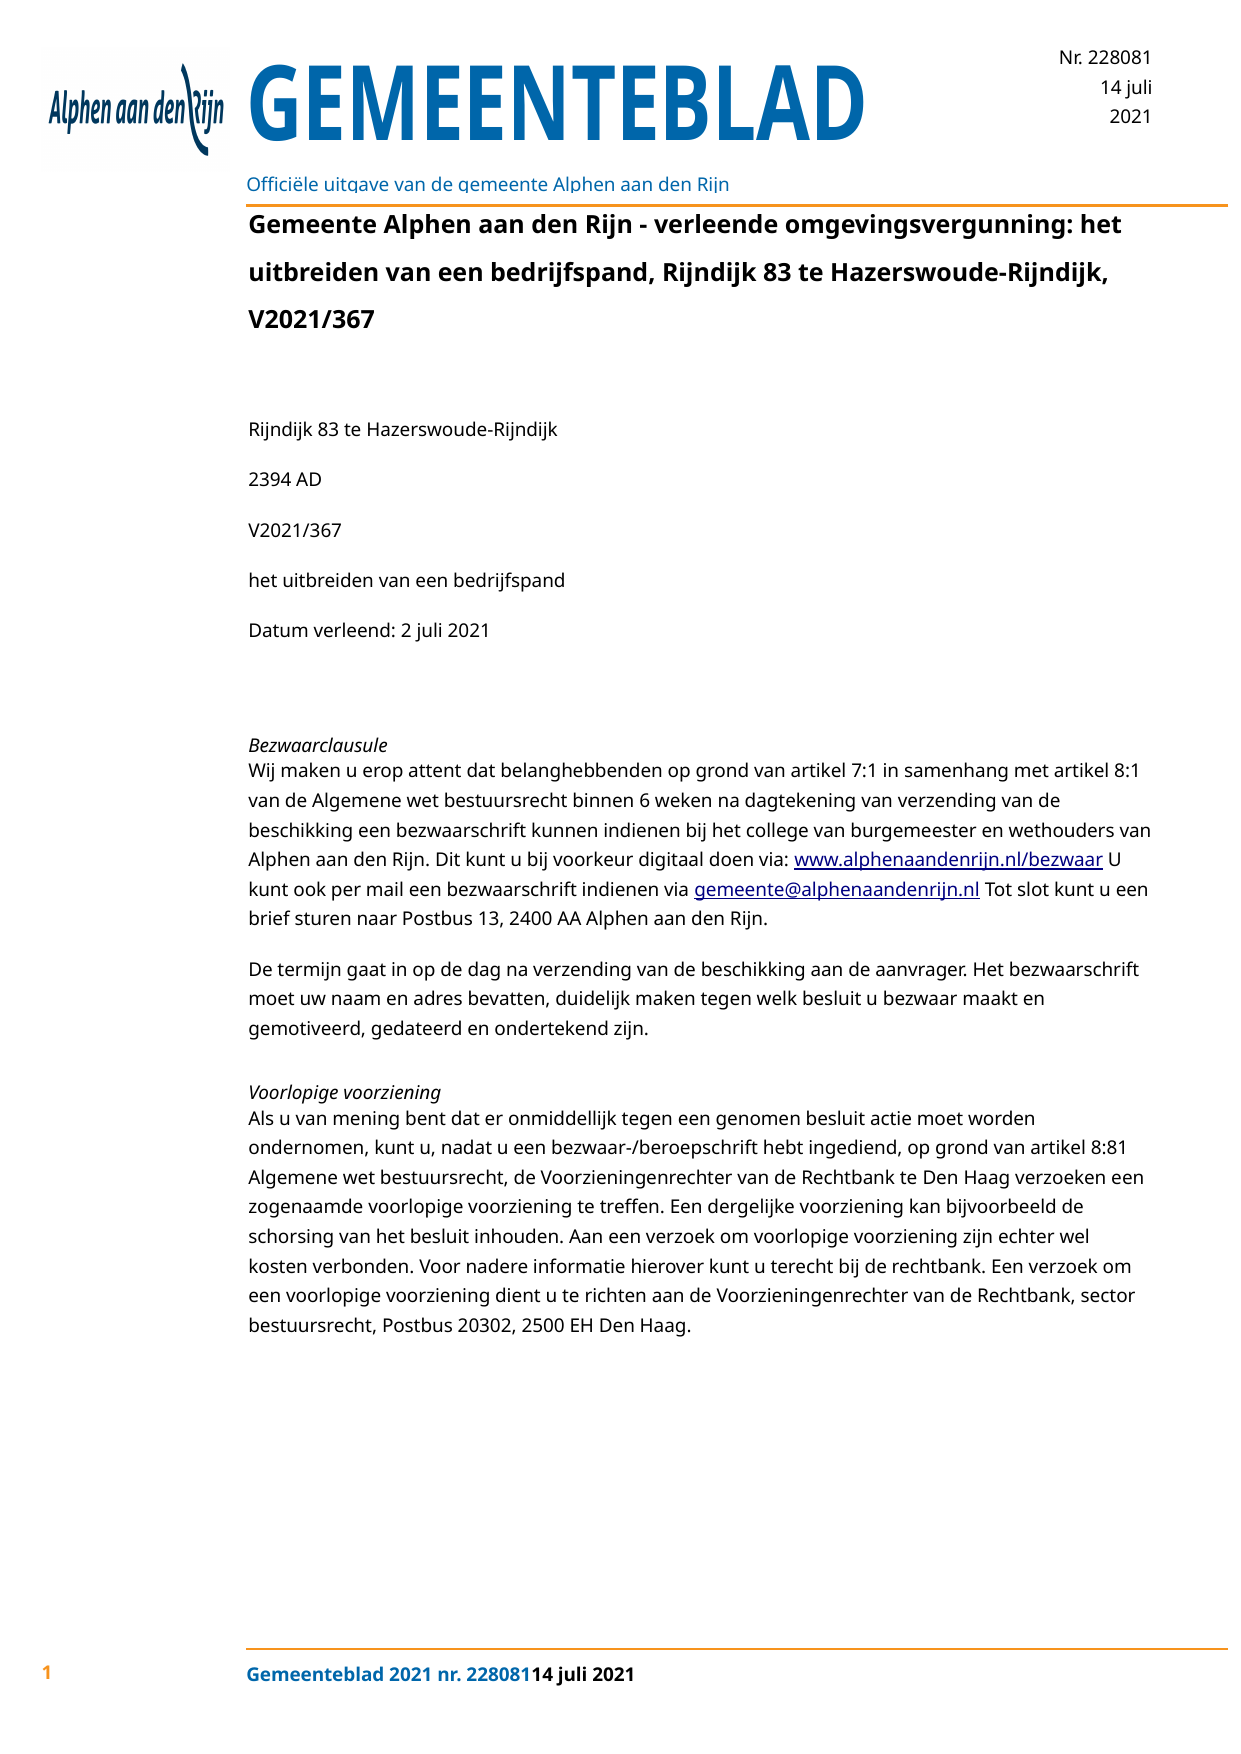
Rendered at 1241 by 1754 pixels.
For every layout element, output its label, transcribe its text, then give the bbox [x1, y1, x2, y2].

text Gemeente Alphen aan den Rijn - verleende omgevingsvergunning: het uitbreiden van een bedrijfspand, Rijndijk 83 te Hazerswoude-Rijndijk, V2021/367 [248, 207, 1152, 336]
text Wij maken u erop attent dat belanghebbenden op grond van artikel 7:1 in samenhang met artikel 8:1 van de Algemene wet bestuursrecht binnen 6 weken na dagtekening van verzending van de beschikking een bezwaarschrift kunnen indienen bij het college van burgemeester en wethouders van Alphen aan den Rijn. Dit kunt u bij voorkeur digitaal doen via: www.alphenaandenrijn.nl/bezwaar U kunt ook per mail een bezwaarschrift indienen via gemeente@alphenaandenrijn.nl Tot slot kunt u een brief sturen naar Postbus 13, 2400 AA Alphen aan den Rijn. [248, 758, 1152, 931]
text 2394 AD [248, 466, 1152, 492]
text Datum verleend: 2 juli 2021 [248, 618, 1152, 643]
text Bezwaarclausule [248, 732, 1152, 758]
text De termijn gaat in op de dag na verzending van de beschikking aan de aanvrager. Het bezwaarschrift moet uw naam en adres bevatten, duidelijk maken tegen welk besluit u bezwaar maakt en gemotiveerd, gedateerd en ondertekend zijn. [248, 956, 1152, 1041]
text Voorlopige voorziening [248, 1079, 1152, 1105]
text Als u van mening bent dat er onmiddellijk tegen een genomen besluit actie moet worden ondernomen, kunt u, nadat u een bezwaar-/beroepschrift hebt ingediend, op grond van artikel 8:81 Algemene wet bestuursrecht, de Voorzieningenrechter van de Rechtbank te Den Haag verzoeken een zogenaamde voorlopige voorziening te treffen. Een dergelijke voorziening kan bijvoorbeeld de schorsing van het besluit inhouden. Aan een verzoek om voorlopige voorziening zijn echter wel kosten verbonden. Voor nadere informatie hierover kunt u terecht bij de rechtbank. Een verzoek om een voorlopige voorziening dient u te richten aan de Voorzieningenrechter van de Rechtbank, sector bestuursrecht, Postbus 20302, 2500 EH Den Haag. [248, 1105, 1152, 1338]
picture [41, 47, 231, 172]
text V2021/367 [248, 517, 1152, 542]
text Rijndijk 83 te Hazerswoude-Rijndijk [248, 416, 1152, 442]
text het uitbreiden van een bedrijfspand [248, 567, 1152, 593]
